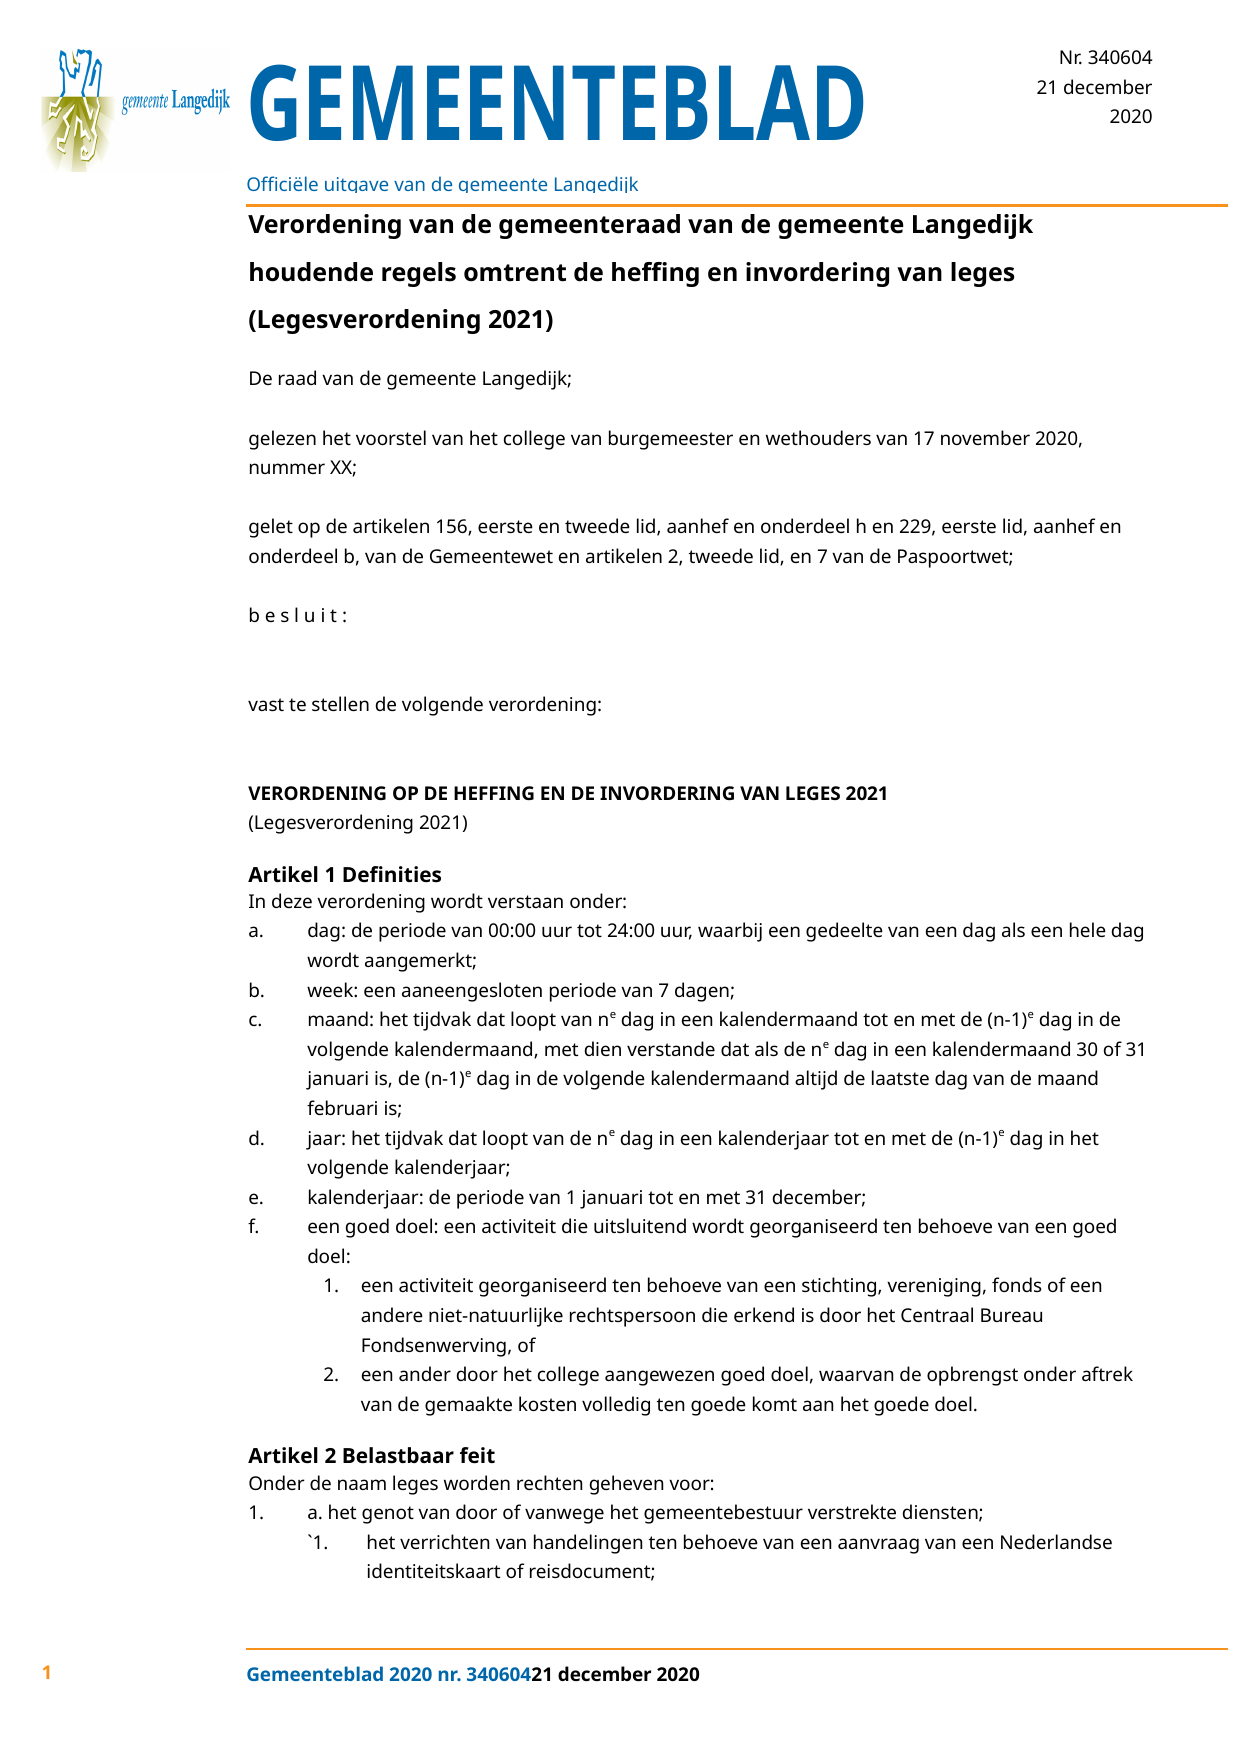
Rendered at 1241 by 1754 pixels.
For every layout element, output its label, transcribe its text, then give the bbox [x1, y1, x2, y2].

text De raad van de gemeente Langedijk; [248, 366, 1152, 391]
list het verrichten van handelingen ten behoeve van een aanvraag van een Nederlandse identiteitskaart of reisdocument; [307, 1529, 1152, 1584]
text vast te stellen de volgende verordening: [248, 691, 1152, 717]
list jaar: het tijdvak dat loopt van de ne dag in een kalenderjaar tot en met de (n-1)e dag in het volgende kalenderjaar; [248, 1125, 1152, 1180]
list een activiteit georganiseerd ten behoeve van een stichting, vereniging, fonds of een andere niet-natuurlijke rechtspersoon die erkend is door het Centraal Bureau Fondsenwerving, of [323, 1273, 1152, 1358]
list een goed doel: een activiteit die uitsluitend wordt georganiseerd ten behoeve van een goed doel: [248, 1213, 1152, 1269]
list dag: de periode van 00:00 uur tot 24:00 uur, waarbij een gedeelte van een dag als een hele dag wordt aangemerkt; [248, 918, 1152, 973]
text Onder de naam leges worden rechten geheven voor: [248, 1470, 1152, 1496]
list kalenderjaar: de periode van 1 januari tot en met 31 december; [248, 1184, 1152, 1210]
text Artikel 1 Definities [248, 860, 1152, 888]
text gelet op de artikelen 156, eerste en tweede lid, aanhef en onderdeel h en 229, eerste lid, aanhef en onderdeel b, van de Gemeentewet en artikelen 2, tweede lid, en 7 van de Paspoortwet; [248, 513, 1152, 569]
text In deze verordening wordt verstaan onder: [248, 888, 1152, 914]
text (Legesverordening 2021) [248, 809, 1152, 835]
picture [41, 47, 231, 172]
text VERORDENING OP DE HEFFING EN DE INVORDERING VAN LEGES 2021 [248, 780, 1152, 805]
text gelezen het voorstel van het college van burgemeester en wethouders van 17 november 2020, nummer XX; [248, 425, 1152, 480]
list a. het genot van door of vanwege het gemeentebestuur verstrekte diensten; [248, 1499, 1152, 1525]
text Verordening van de gemeenteraad van de gemeente Langedijk houdende regels omtrent de heffing en invordering van leges (Legesverordening 2021) [248, 207, 1152, 336]
text b e s l u i t : [248, 602, 1152, 628]
text Artikel 2 Belastbaar feit [248, 1441, 1152, 1470]
list week: een aaneengesloten periode van 7 dagen; [248, 977, 1152, 1003]
list maand: het tijdvak dat loopt van ne dag in een kalendermaand tot en met de (n-1)e dag in de volgende kalendermaand, met dien verstande dat als de ne dag in een kalendermaand 30 of 31 januari is, de (n-1)e dag in de volgende kalendermaand altijd de laatste dag van de maand februari is; [248, 1006, 1152, 1121]
list een ander door het college aangewezen goed doel, waarvan de opbrengst onder aftrek van de gemaakte kosten volledig ten goede komt aan het goede doel. [323, 1361, 1152, 1417]
